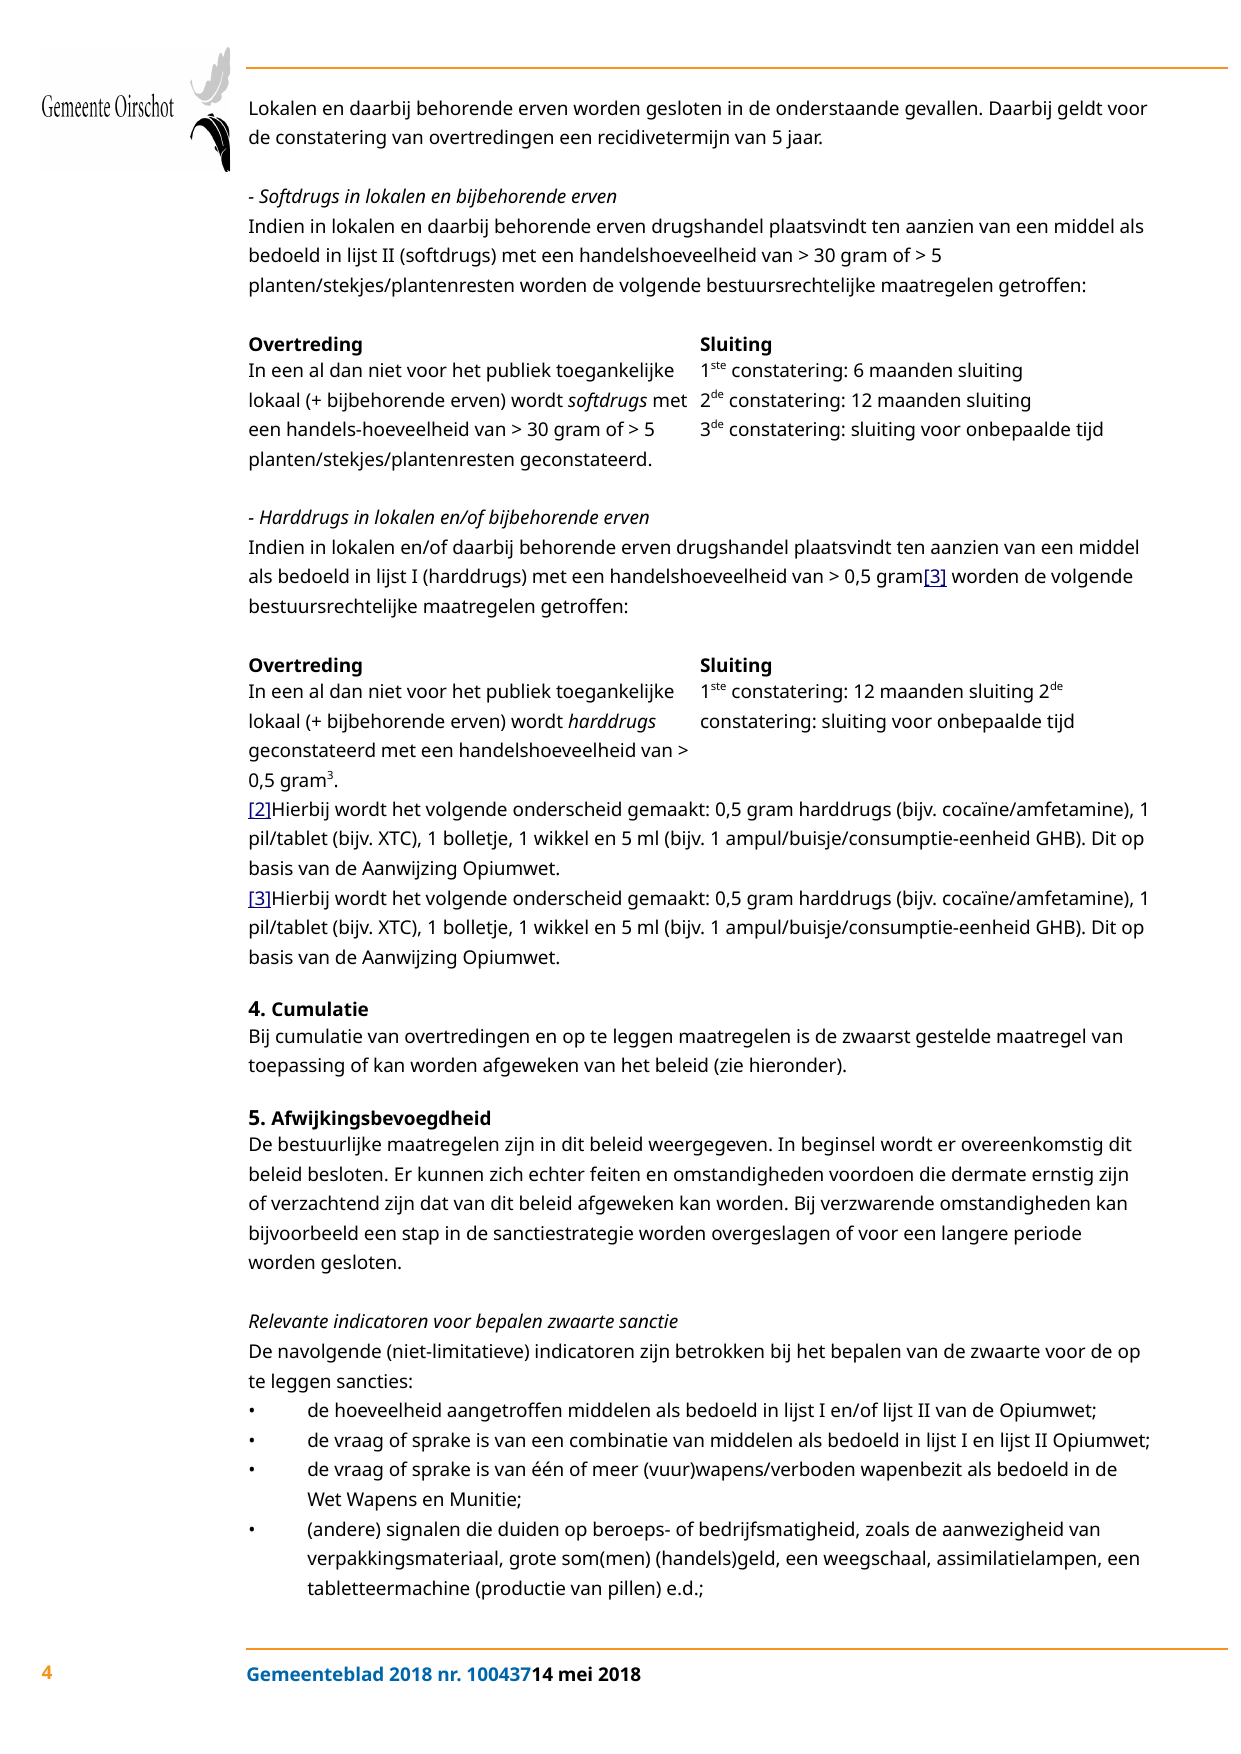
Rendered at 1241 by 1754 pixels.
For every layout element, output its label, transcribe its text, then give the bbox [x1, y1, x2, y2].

table_header Sluiting [700, 653, 1152, 678]
text Lokalen en daarbij behorende erven worden gesloten in de onderstaande gevallen. Daarbij geldt voor de constatering van overtredingen een recidivetermijn van 5 jaar. [248, 95, 1152, 150]
text - Softdrugs in lokalen en bijbehorende erven [248, 183, 1152, 209]
text [2]Hierbij wordt het volgende onderscheid gemaakt: 0,5 gram harddrugs (bijv. cocaïne/amfetamine), 1 pil/tablet (bijv. XTC), 1 bolletje, 1 wikkel en 5 ml (bijv. 1 ampul/buisje/consumptie-eenheid GHB). Dit op basis van de Aanwijzing Opiumwet. [248, 796, 1152, 881]
text 4. Cumulatie [248, 994, 1152, 1023]
picture [41, 47, 231, 172]
list de hoeveelheid aangetroffen middelen als bedoeld in lijst I en/of lijst II van de Opiumwet; [248, 1397, 1152, 1423]
table_cell 1ste constatering: 12 maanden sluiting 2de constatering: sluiting voor onbepaalde tijd [700, 678, 1152, 793]
text Bij cumulatie van overtredingen en op te leggen maatregelen is de zwaarst gestelde maatregel van toepassing of kan worden afgeweken van het beleid (zie hieronder). [248, 1023, 1152, 1078]
table_cell In een al dan niet voor het publiek toegankelijke lokaal (+ bijbehorende erven) wordt softdrugs met een handels-hoeveelheid van > 30 gram of > 5 planten/stekjes/plantenresten geconstateerd. [248, 357, 700, 472]
list (andere) signalen die duiden op beroeps- of bedrijfsmatigheid, zoals de aanwezigheid van verpakkingsmateriaal, grote som(men) (handels)geld, een weegschaal, assimilatielampen, een tabletteermachine (productie van pillen) e.d.; [248, 1516, 1152, 1601]
text Indien in lokalen en/of daarbij behorende erven drugshandel plaatsvindt ten aanzien van een middel als bedoeld in lijst I (harddrugs) met een handelshoeveelheid van > 0,5 gram[3] worden de volgende bestuursrechtelijke maatregelen getroffen: [248, 534, 1152, 619]
table_cell In een al dan niet voor het publiek toegankelijke lokaal (+ bijbehorende erven) wordt harddrugs geconstateerd met een handelshoeveelheid van > 0,5 gram3. [248, 678, 700, 793]
text De navolgende (niet-limitatieve) indicatoren zijn betrokken bij het bepalen van de zwaarte voor de op te leggen sancties: [248, 1338, 1152, 1394]
text De bestuurlijke maatregelen zijn in dit beleid weergegeven. In beginsel wordt er overeenkomstig dit beleid besloten. Er kunnen zich echter feiten en omstandigheden voordoen die dermate ernstig zijn of verzachtend zijn dat van dit beleid afgeweken kan worden. Bij verzwarende omstandigheden kan bijvoorbeeld een stap in de sanctiestrategie worden overgeslagen of voor een langere periode worden gesloten. [248, 1131, 1152, 1275]
text - Harddrugs in lokalen en/of bijbehorende erven [248, 504, 1152, 530]
text Indien in lokalen en daarbij behorende erven drugshandel plaatsvindt ten aanzien van een middel als bedoeld in lijst II (softdrugs) met een handelshoeveelheid van > 30 gram of > 5 planten/stekjes/plantenresten worden de volgende bestuursrechtelijke maatregelen getroffen: [248, 213, 1152, 298]
table_header Overtreding [248, 332, 700, 357]
list de vraag of sprake is van één of meer (vuur)wapens/verboden wapenbezit als bedoeld in de Wet Wapens en Munitie; [248, 1457, 1152, 1512]
table_header Sluiting [700, 332, 1152, 357]
text Relevante indicatoren voor bepalen zwaarte sanctie [248, 1309, 1152, 1334]
list de vraag of sprake is van een combinatie van middelen als bedoeld in lijst I en lijst II Opiumwet; [248, 1427, 1152, 1453]
table_header Overtreding [248, 653, 700, 678]
text [3]Hierbij wordt het volgende onderscheid gemaakt: 0,5 gram harddrugs (bijv. cocaïne/amfetamine), 1 pil/tablet (bijv. XTC), 1 bolletje, 1 wikkel en 5 ml (bijv. 1 ampul/buisje/consumptie-eenheid GHB). Dit op basis van de Aanwijzing Opiumwet. [248, 885, 1152, 970]
text 5. Afwijkingsbevoegdheid [248, 1103, 1152, 1131]
table_cell 1ste constatering: 6 maanden sluiting 2de constatering: 12 maanden sluiting 3de constatering: sluiting voor onbepaalde tijd [700, 357, 1152, 472]
